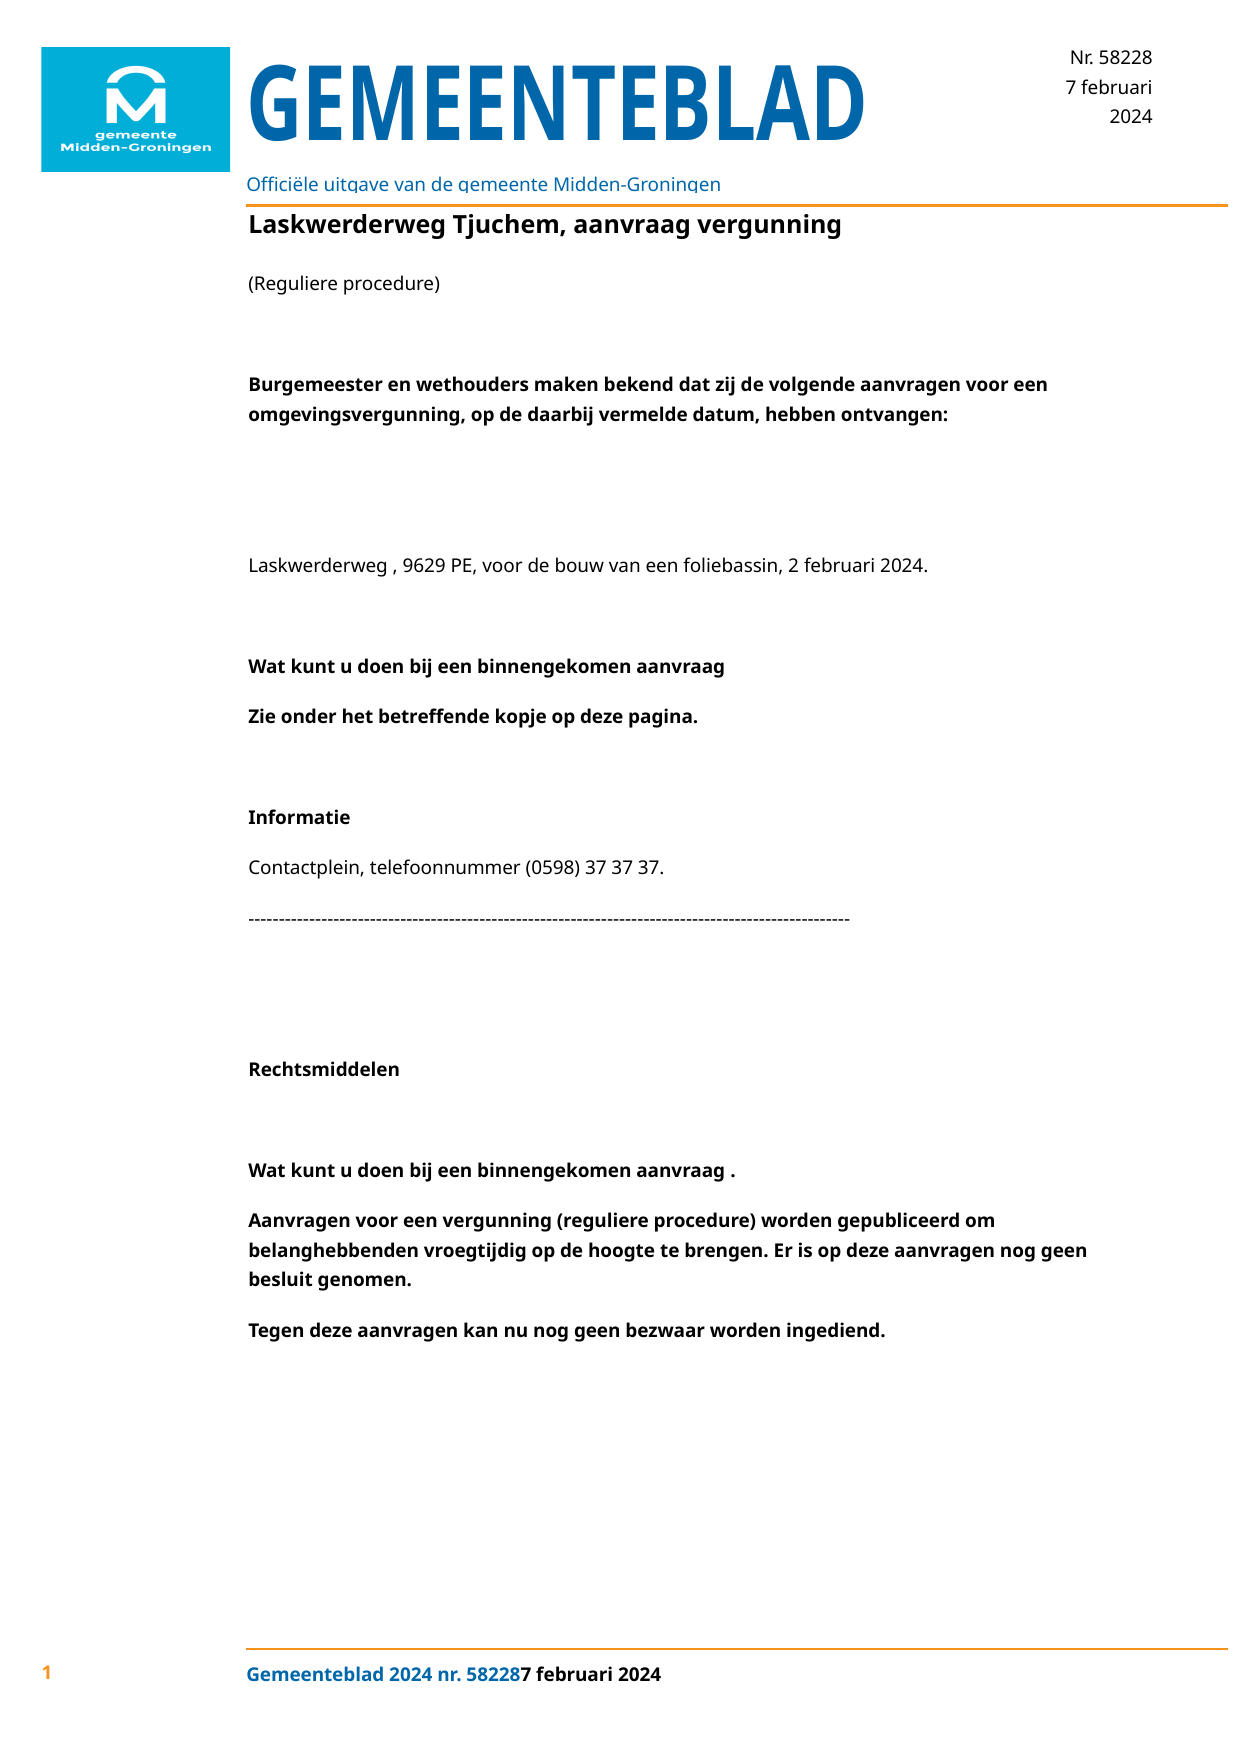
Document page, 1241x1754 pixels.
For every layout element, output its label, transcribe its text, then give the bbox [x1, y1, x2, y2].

text Laskwerderweg Tjuchem, aanvraag vergunning [248, 207, 1152, 241]
picture [108, 66, 164, 82]
text Rechtsmiddelen [248, 1056, 1152, 1082]
text Tegen deze aanvragen kan nu nog geen bezwaar worden ingediend. [248, 1317, 1152, 1343]
text Laskwerderweg , 9629 PE, voor de bouw van een foliebassin, 2 februari 2024. [248, 552, 1152, 578]
text Burgemeester en wethouders maken bekend dat zij de volgende aanvragen voor een omgevingsvergunning, op de daarbij vermelde datum, hebben ontvangen: [248, 371, 1152, 426]
text --------------------------------------------------------------------------------------------------- [248, 905, 1152, 931]
text Informatie [248, 804, 1152, 830]
text Wat kunt u doen bij een binnengekomen aanvraag [248, 653, 1152, 678]
text (Reguliere procedure) [248, 270, 1152, 296]
text Wat kunt u doen bij een binnengekomen aanvraag . [248, 1157, 1152, 1183]
picture [107, 89, 165, 122]
text Contactplein, telefoonnummer (0598) 37 37 37. [248, 854, 1152, 880]
text Aanvragen voor een vergunning (reguliere procedure) worden gepubliceerd om belanghebbenden vroegtijdig op de hoogte te brengen. Er is op deze aanvragen nog geen besluit genomen. [248, 1207, 1152, 1292]
text Zie onder het betreffende kopje op deze pagina. [248, 703, 1152, 729]
picture [184, 146, 190, 153]
